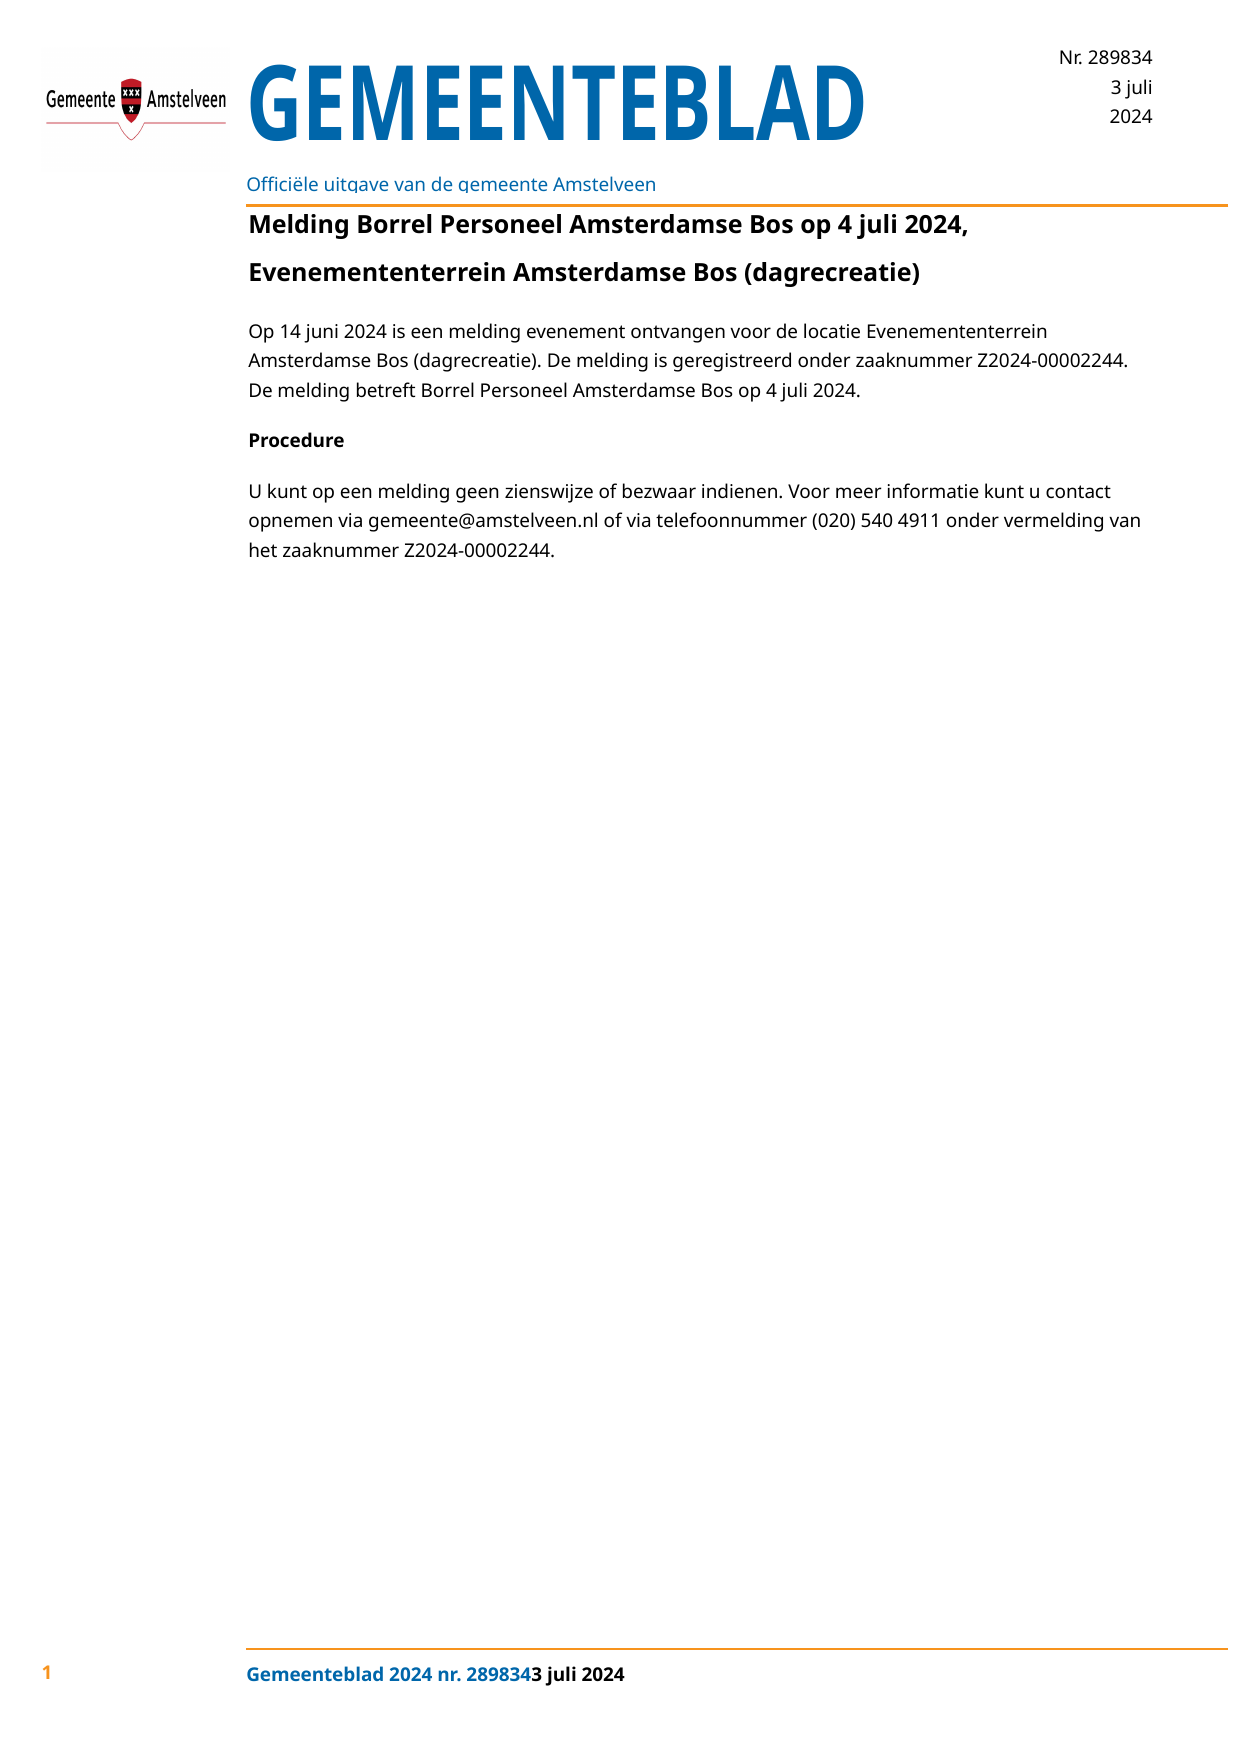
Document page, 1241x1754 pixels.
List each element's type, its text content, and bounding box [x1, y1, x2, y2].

text Op 14 juni 2024 is een melding evenement ontvangen voor de locatie Evenemententerrein Amsterdamse Bos (dagrecreatie). De melding is geregistreerd onder zaaknummer Z2024-00002244. De melding betreft Borrel Personeel Amsterdamse Bos op 4 juli 2024. [248, 318, 1152, 403]
text Procedure [248, 427, 1152, 453]
text U kunt op een melding geen zienswijze of bezwaar indienen. Voor meer informatie kunt u contact opnemen via gemeente@amstelveen.nl of via telefoonnummer (020) 540 4911 onder vermelding van het zaaknummer Z2024-00002244. [248, 478, 1152, 563]
text Melding Borrel Personeel Amsterdamse Bos op 4 juli 2024, Evenemententerrein Amsterdamse Bos (dagrecreatie) [248, 207, 1152, 288]
picture [41, 47, 231, 172]
